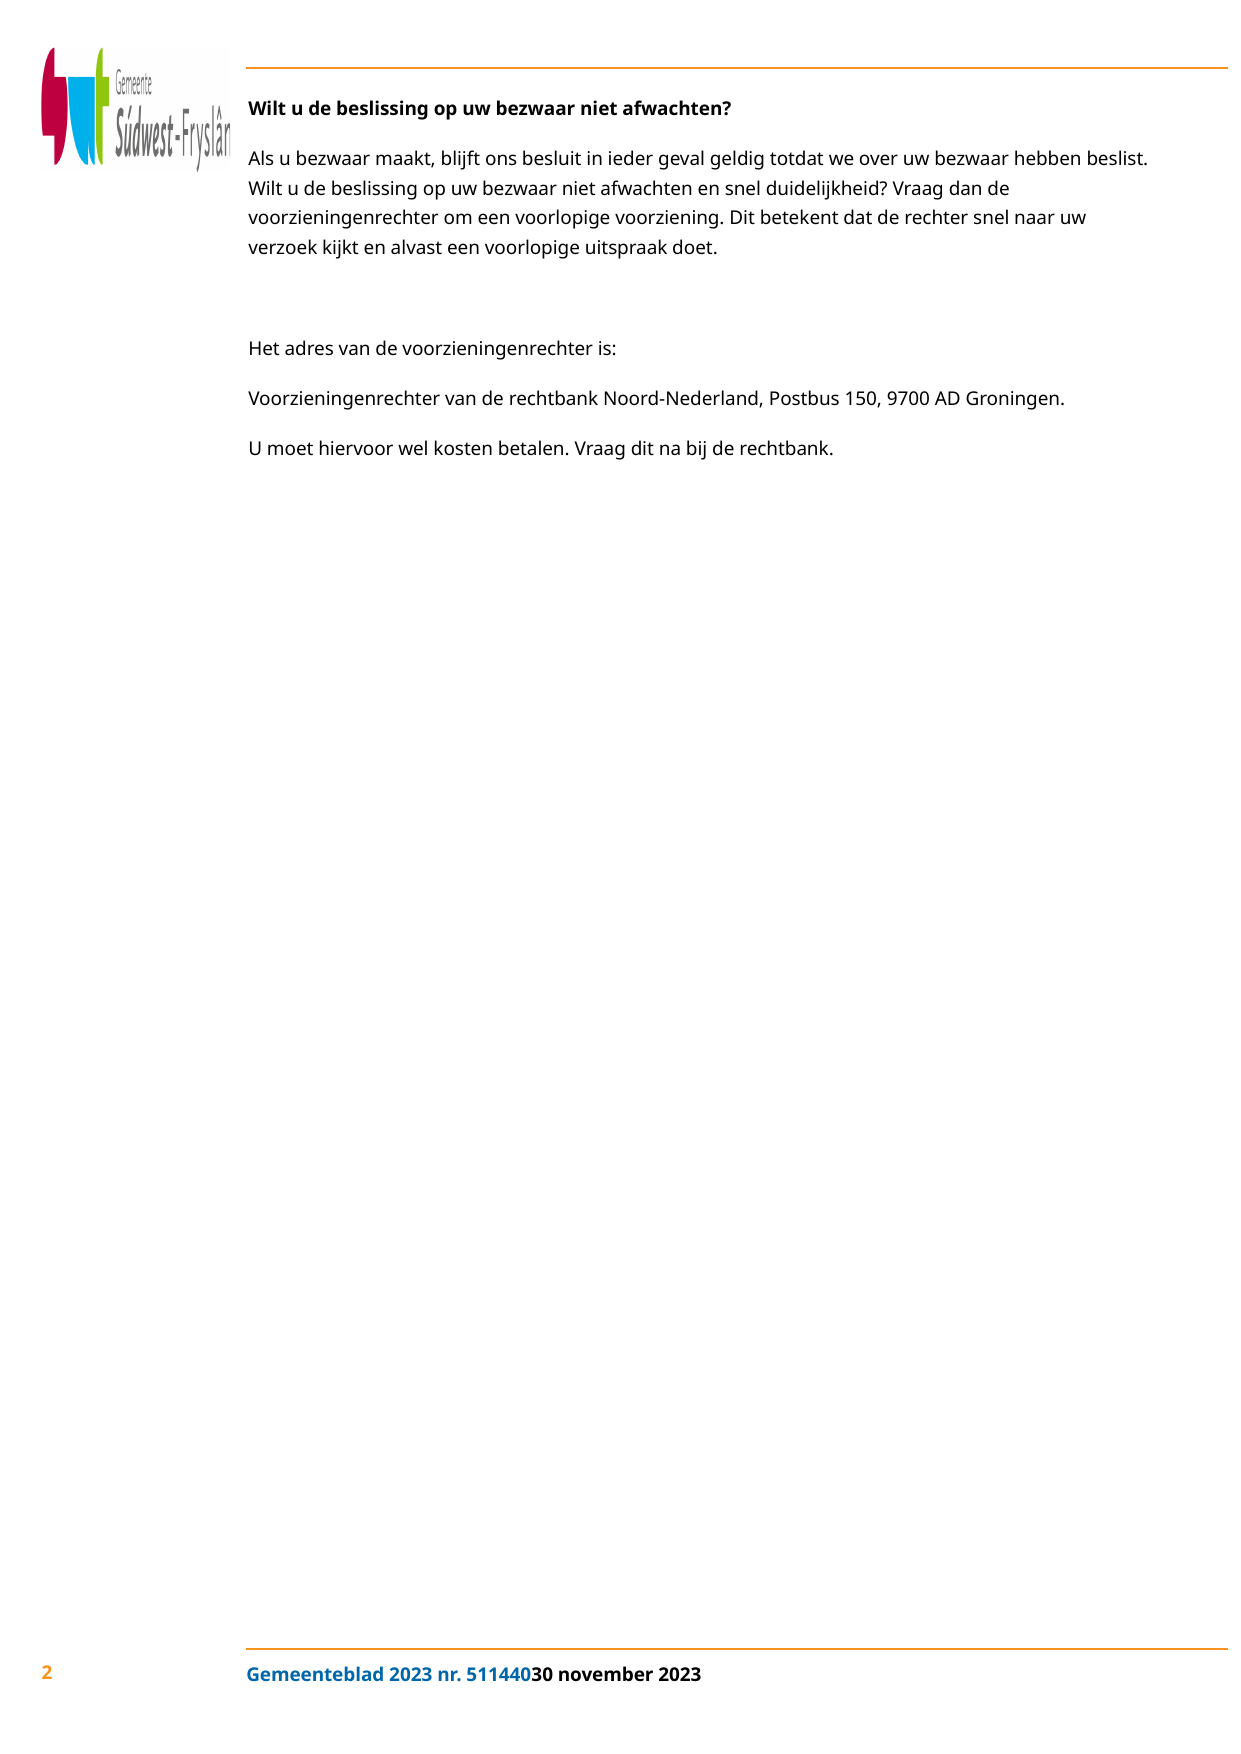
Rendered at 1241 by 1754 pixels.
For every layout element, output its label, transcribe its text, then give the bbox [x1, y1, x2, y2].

text Het adres van de voorzieningenrechter is: [248, 335, 1152, 361]
text U moet hiervoor wel kosten betalen. Vraag dit na bij de rechtbank. [248, 436, 1152, 461]
text Voorzieningenrechter van de rechtbank Noord-Nederland, Postbus 150, 9700 AD Groningen. [248, 385, 1152, 411]
text Als u bezwaar maakt, blijft ons besluit in ieder geval geldig totdat we over uw bezwaar hebben beslist. Wilt u de beslissing op uw bezwaar niet afwachten en snel duidelijkheid? Vraag dan de voorzieningenrechter om een voorlopige voorziening. Dit betekent dat de rechter snel naar uw verzoek kijkt en alvast een voorlopige uitspraak doet. [248, 145, 1152, 260]
picture [41, 47, 231, 172]
text Wilt u de beslissing op uw bezwaar niet afwachten? [248, 95, 1152, 121]
